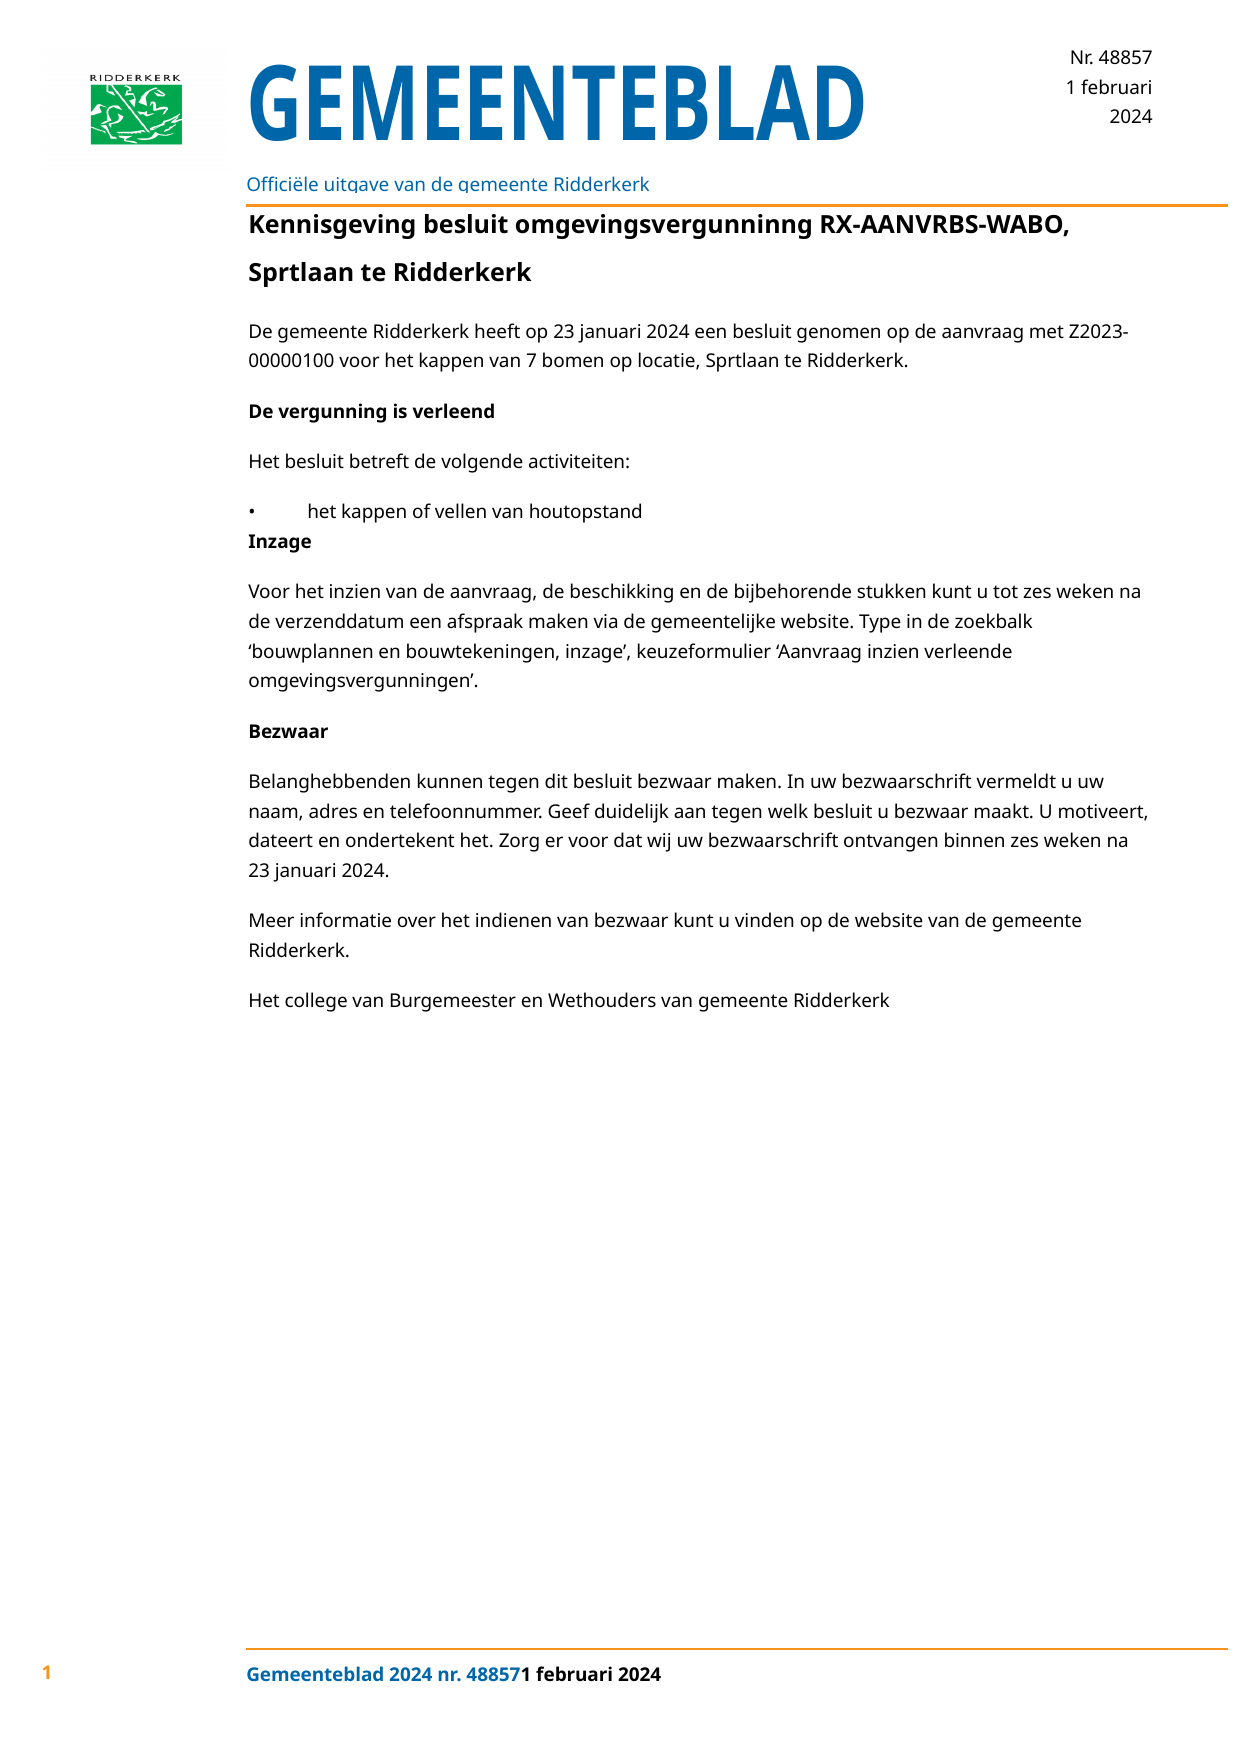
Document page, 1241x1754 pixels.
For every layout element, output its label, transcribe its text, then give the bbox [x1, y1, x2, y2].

text Bezwaar [248, 718, 1152, 744]
list het kappen of vellen van houtopstand [248, 499, 1152, 524]
text Inzage [248, 528, 1152, 554]
text Belanghebbenden kunnen tegen dit besluit bezwaar maken. In uw bezwaarschrift vermeldt u uw naam, adres en telefoonnummer. Geef duidelijk aan tegen welk besluit u bezwaar maakt. U motiveert, dateert en ondertekent het. Zorg er voor dat wij uw bezwaarschrift ontvangen binnen zes weken na 23 januari 2024. [248, 768, 1152, 883]
text Het college van Burgemeester en Wethouders van gemeente Ridderkerk [248, 987, 1152, 1013]
text Voor het inzien van de aanvraag, de beschikking en de bijbehorende stukken kunt u tot zes weken na de verzenddatum een afspraak maken via de gemeentelijke website. Type in de zoekbalk ‘bouwplannen en bouwtekeningen, inzage’, keuzeformulier ‘Aanvraag inzien verleende omgevingsvergunningen’. [248, 579, 1152, 693]
text De gemeente Ridderkerk heeft op 23 januari 2024 een besluit genomen op de aanvraag met Z2023-00000100 voor het kappen van 7 bomen op locatie, Sprtlaan te Ridderkerk. [248, 318, 1152, 373]
text De vergunning is verleend [248, 398, 1152, 424]
text Het besluit betreft de volgende activiteiten: [248, 448, 1152, 474]
text Meer informatie over het indienen van bezwaar kunt u vinden op de website van de gemeente Ridderkerk. [248, 907, 1152, 963]
picture [41, 47, 231, 172]
text Kennisgeving besluit omgevingsvergunninng RX-AANVRBS-WABO, Sprtlaan te Ridderkerk [248, 207, 1152, 288]
